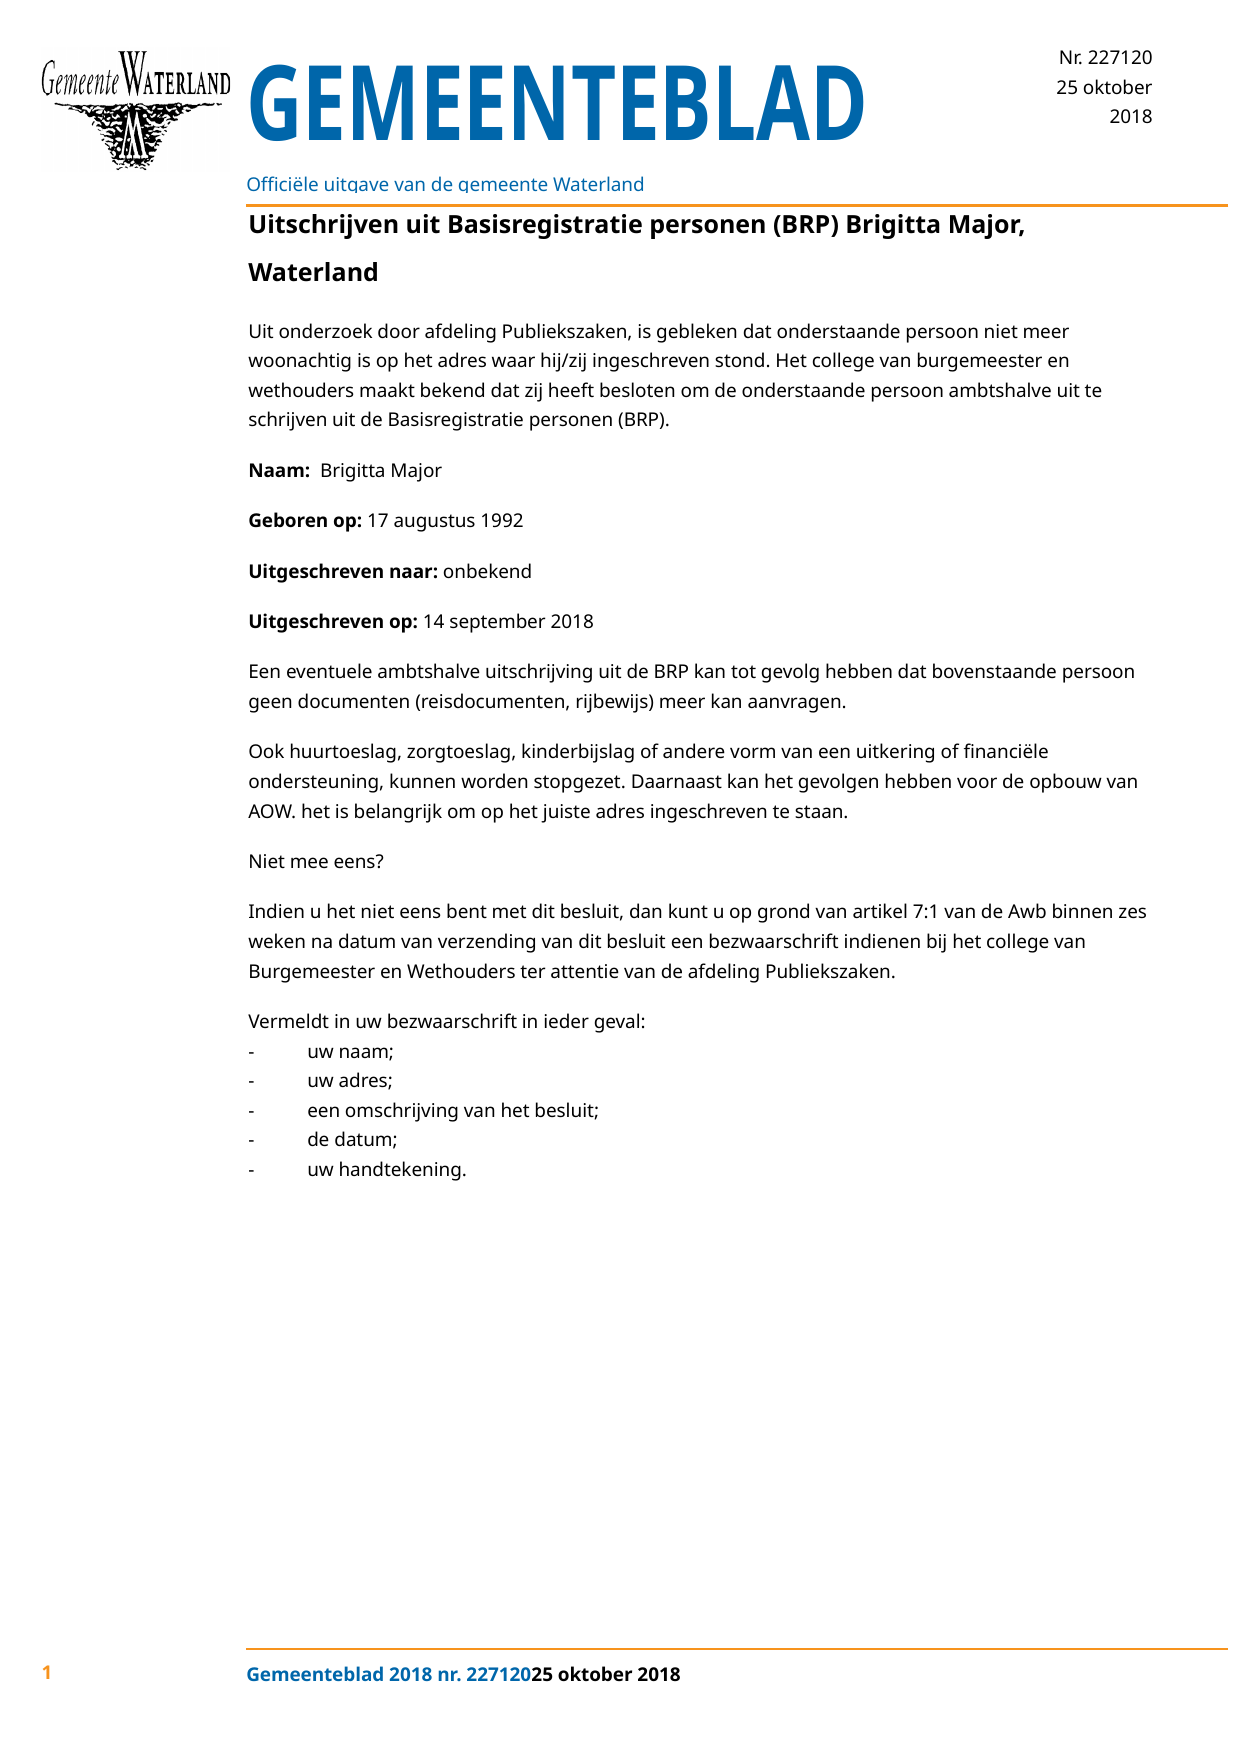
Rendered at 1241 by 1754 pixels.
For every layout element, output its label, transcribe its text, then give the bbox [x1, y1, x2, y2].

picture [41, 47, 231, 172]
text Indien u het niet eens bent met dit besluit, dan kunt u op grond van artikel 7:1 van de Awb binnen zes weken na datum van verzending van dit besluit een bezwaarschrift indienen bij het college van Burgemeester en Wethouders ter attentie van de afdeling Publiekszaken. [248, 899, 1152, 984]
list uw handtekening. [248, 1156, 1152, 1182]
list uw naam; [248, 1038, 1152, 1064]
text Een eventuele ambtshalve uitschrijving uit de BRP kan tot gevolg hebben dat bovenstaande persoon geen documenten (reisdocumenten, rijbewijs) meer kan aanvragen. [248, 659, 1152, 714]
text Ook huurtoeslag, zorgtoeslag, kinderbijslag of andere vorm van een uitkering of financiële ondersteuning, kunnen worden stopgezet. Daarnaast kan het gevolgen hebben voor de opbouw van AOW. het is belangrijk om op het juiste adres ingeschreven te staan. [248, 739, 1152, 824]
text Uitgeschreven naar: onbekend [248, 558, 1152, 584]
text Uit onderzoek door afdeling Publiekszaken, is gebleken dat onderstaande persoon niet meer woonachtig is op het adres waar hij/zij ingeschreven stond. Het college van burgemeester en wethouders maakt bekend dat zij heeft besloten om de onderstaande persoon ambtshalve uit te schrijven uit de Basisregistratie personen (BRP). [248, 318, 1152, 432]
text Naam: Brigitta Major [248, 457, 1152, 483]
text Niet mee eens? [248, 848, 1152, 874]
list een omschrijving van het besluit; [248, 1097, 1152, 1123]
list uw adres; [248, 1067, 1152, 1093]
text Uitgeschreven op: 14 september 2018 [248, 608, 1152, 634]
list de datum; [248, 1127, 1152, 1152]
text Uitschrijven uit Basisregistratie personen (BRP) Brigitta Major, Waterland [248, 207, 1152, 288]
text Geboren op: 17 augustus 1992 [248, 507, 1152, 533]
text Vermeldt in uw bezwaarschrift in ieder geval: [248, 1008, 1152, 1034]
